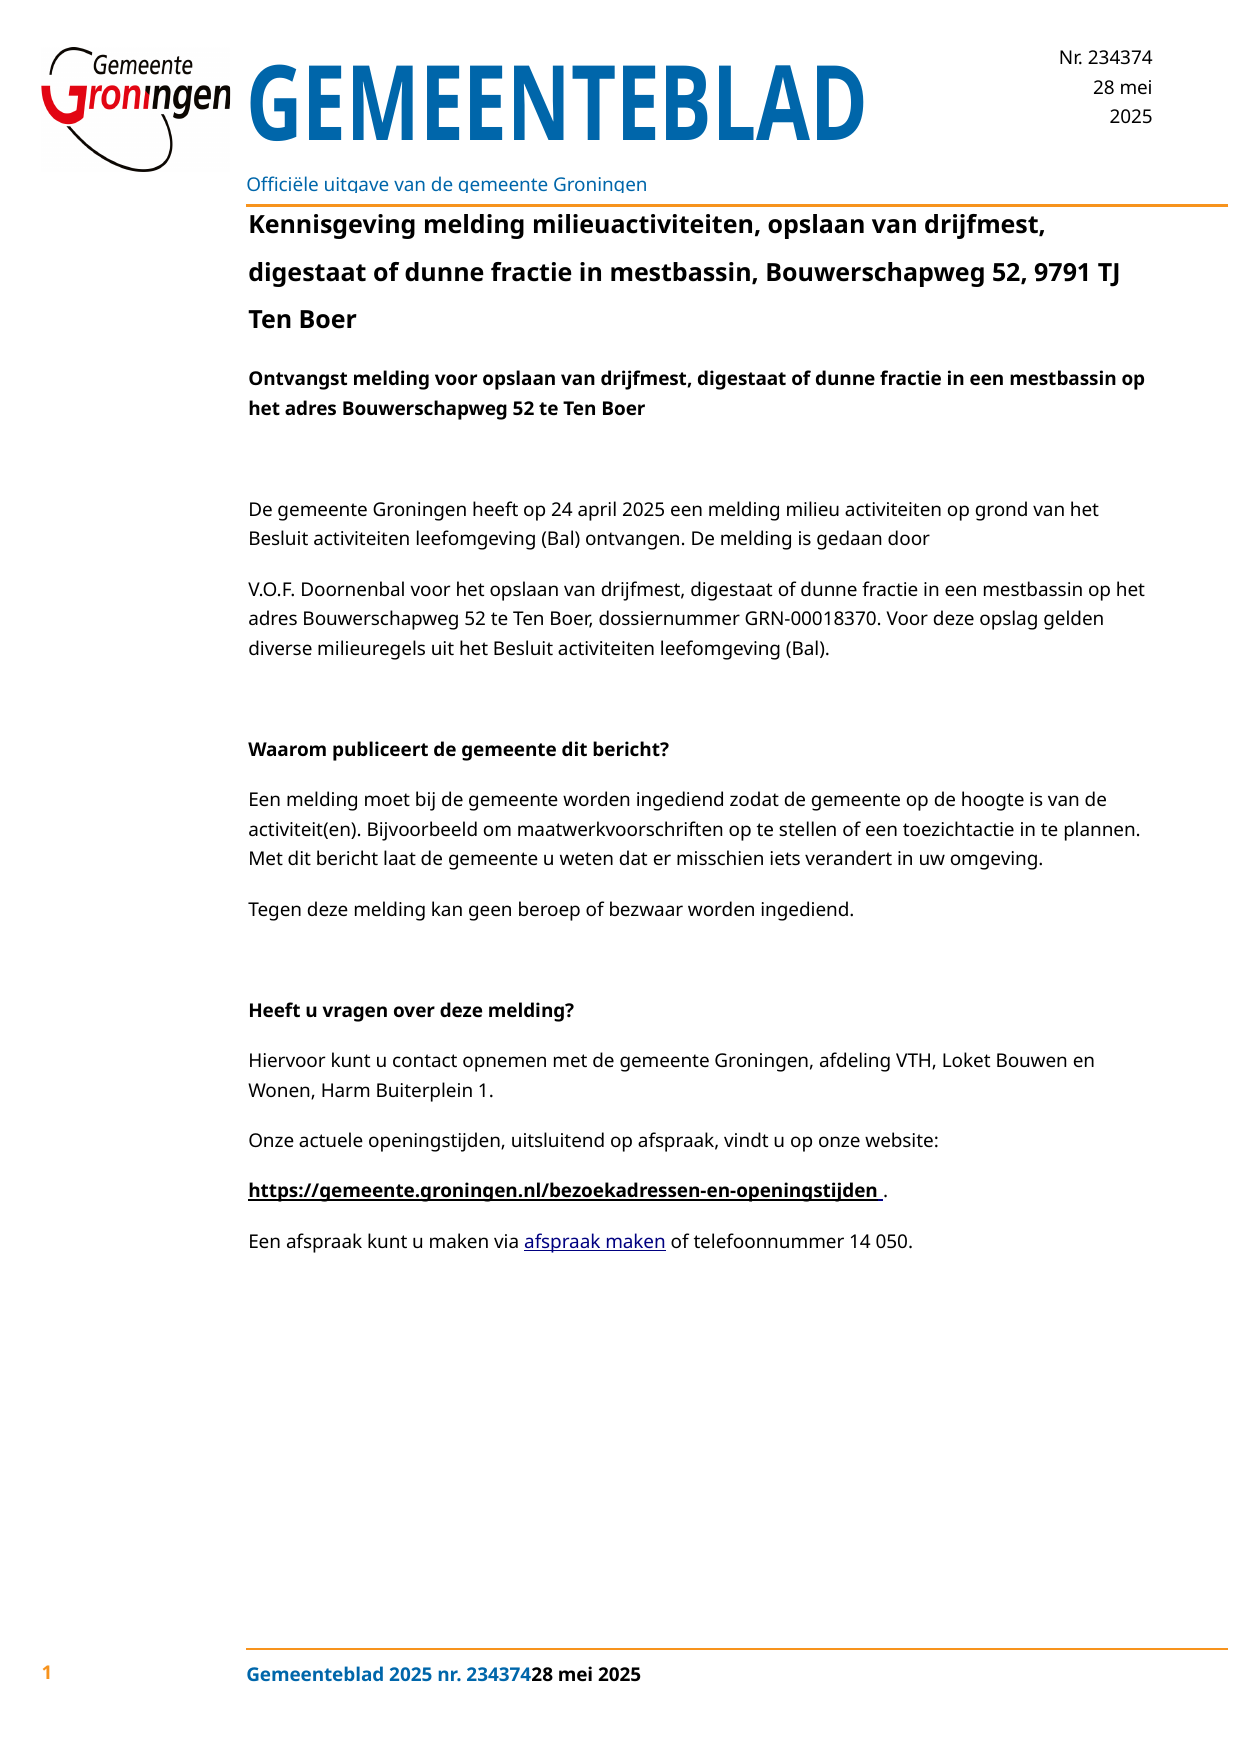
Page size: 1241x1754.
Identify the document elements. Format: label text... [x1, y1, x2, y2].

text https://gemeente.groningen.nl/bezoekadressen-en-openingstijden . [248, 1178, 1152, 1203]
text De gemeente Groningen heeft op 24 april 2025 een melding milieu activiteiten op grond van het Besluit activiteiten leefomgeving (Bal) ontvangen. De melding is gedaan door [248, 496, 1152, 551]
picture [41, 47, 231, 172]
text Ontvangst melding voor opslaan van drijfmest, digestaat of dunne fractie in een mestbassin op het adres Bouwerschapweg 52 te Ten Boer [248, 366, 1152, 421]
text Tegen deze melding kan geen beroep of bezwaar worden ingediend. [248, 896, 1152, 922]
text V.O.F. Doornenbal voor het opslaan van drijfmest, digestaat of dunne fractie in een mestbassin op het adres Bouwerschapweg 52 te Ten Boer, dossiernummer GRN-00018370. Voor deze opslag gelden diverse milieuregels uit het Besluit activiteiten leefomgeving (Bal). [248, 576, 1152, 661]
text Een afspraak kunt u maken via afspraak maken of telefoonnummer 14 050. [248, 1228, 1152, 1254]
text Een melding moet bij de gemeente worden ingediend zodat de gemeente op de hoogte is van de activiteit(en). Bijvoorbeeld om maatwerkvoorschriften op te stellen of een toezichtactie in te plannen. Met dit bericht laat de gemeente u weten dat er misschien iets verandert in uw omgeving. [248, 786, 1152, 871]
text Hiervoor kunt u contact opnemen met de gemeente Groningen, afdeling VTH, Loket Bouwen en Wonen, Harm Buiterplein 1. [248, 1047, 1152, 1102]
text Heeft u vragen over deze melding? [248, 997, 1152, 1022]
text Onze actuele openingstijden, uitsluitend op afspraak, vindt u op onze website: [248, 1127, 1152, 1153]
text Waarom publiceert de gemeente dit bericht? [248, 736, 1152, 762]
text Kennisgeving melding milieuactiviteiten, opslaan van drijfmest, digestaat of dunne fractie in mestbassin, Bouwerschapweg 52, 9791 TJ Ten Boer [248, 207, 1152, 336]
